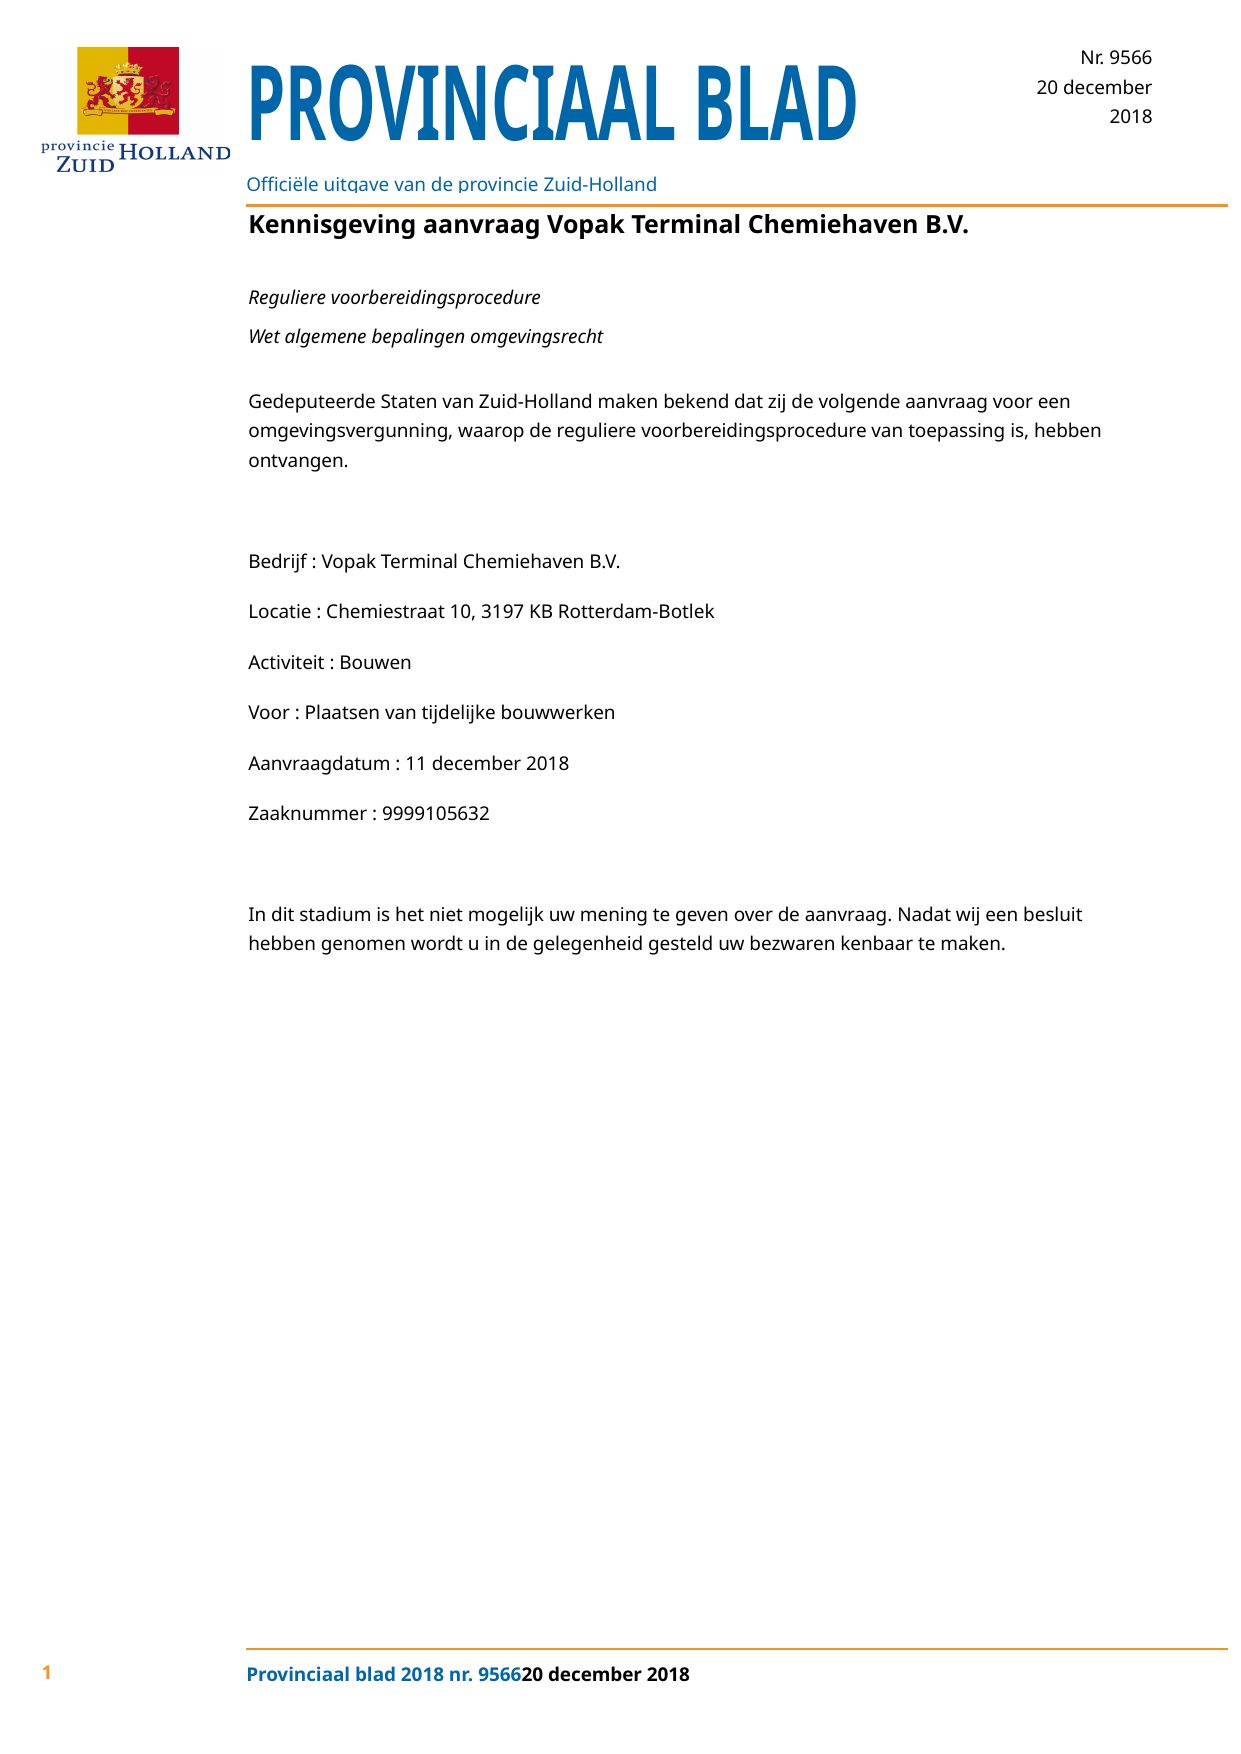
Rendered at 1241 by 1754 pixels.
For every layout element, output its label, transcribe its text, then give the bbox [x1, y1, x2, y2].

text Reguliere voorbereidingsprocedure [248, 284, 1152, 309]
text Voor : Plaatsen van tijdelijke bouwwerken [248, 699, 1152, 725]
text Gedeputeerde Staten van Zuid-Holland maken bekend dat zij de volgende aanvraag voor een omgevingsvergunning, waarop de reguliere voorbereidingsprocedure van toepassing is, hebben ontvangen. [248, 388, 1152, 473]
picture [41, 47, 231, 172]
text In dit stadium is het niet mogelijk uw mening te geven over de aanvraag. Nadat wij een besluit hebben genomen wordt u in de gelegenheid gesteld uw bezwaren kenbaar te maken. [248, 901, 1152, 956]
text Aanvraagdatum : 11 december 2018 [248, 750, 1152, 776]
text Locatie : Chemiestraat 10, 3197 KB Rotterdam-Botlek [248, 598, 1152, 624]
text Bedrijf : Vopak Terminal Chemiehaven B.V. [248, 548, 1152, 574]
text Wet algemene bepalingen omgevingsrecht [248, 323, 1152, 349]
text Activiteit : Bouwen [248, 649, 1152, 675]
text Kennisgeving aanvraag Vopak Terminal Chemiehaven B.V. [248, 207, 1152, 241]
text Zaaknummer : 9999105632 [248, 800, 1152, 826]
